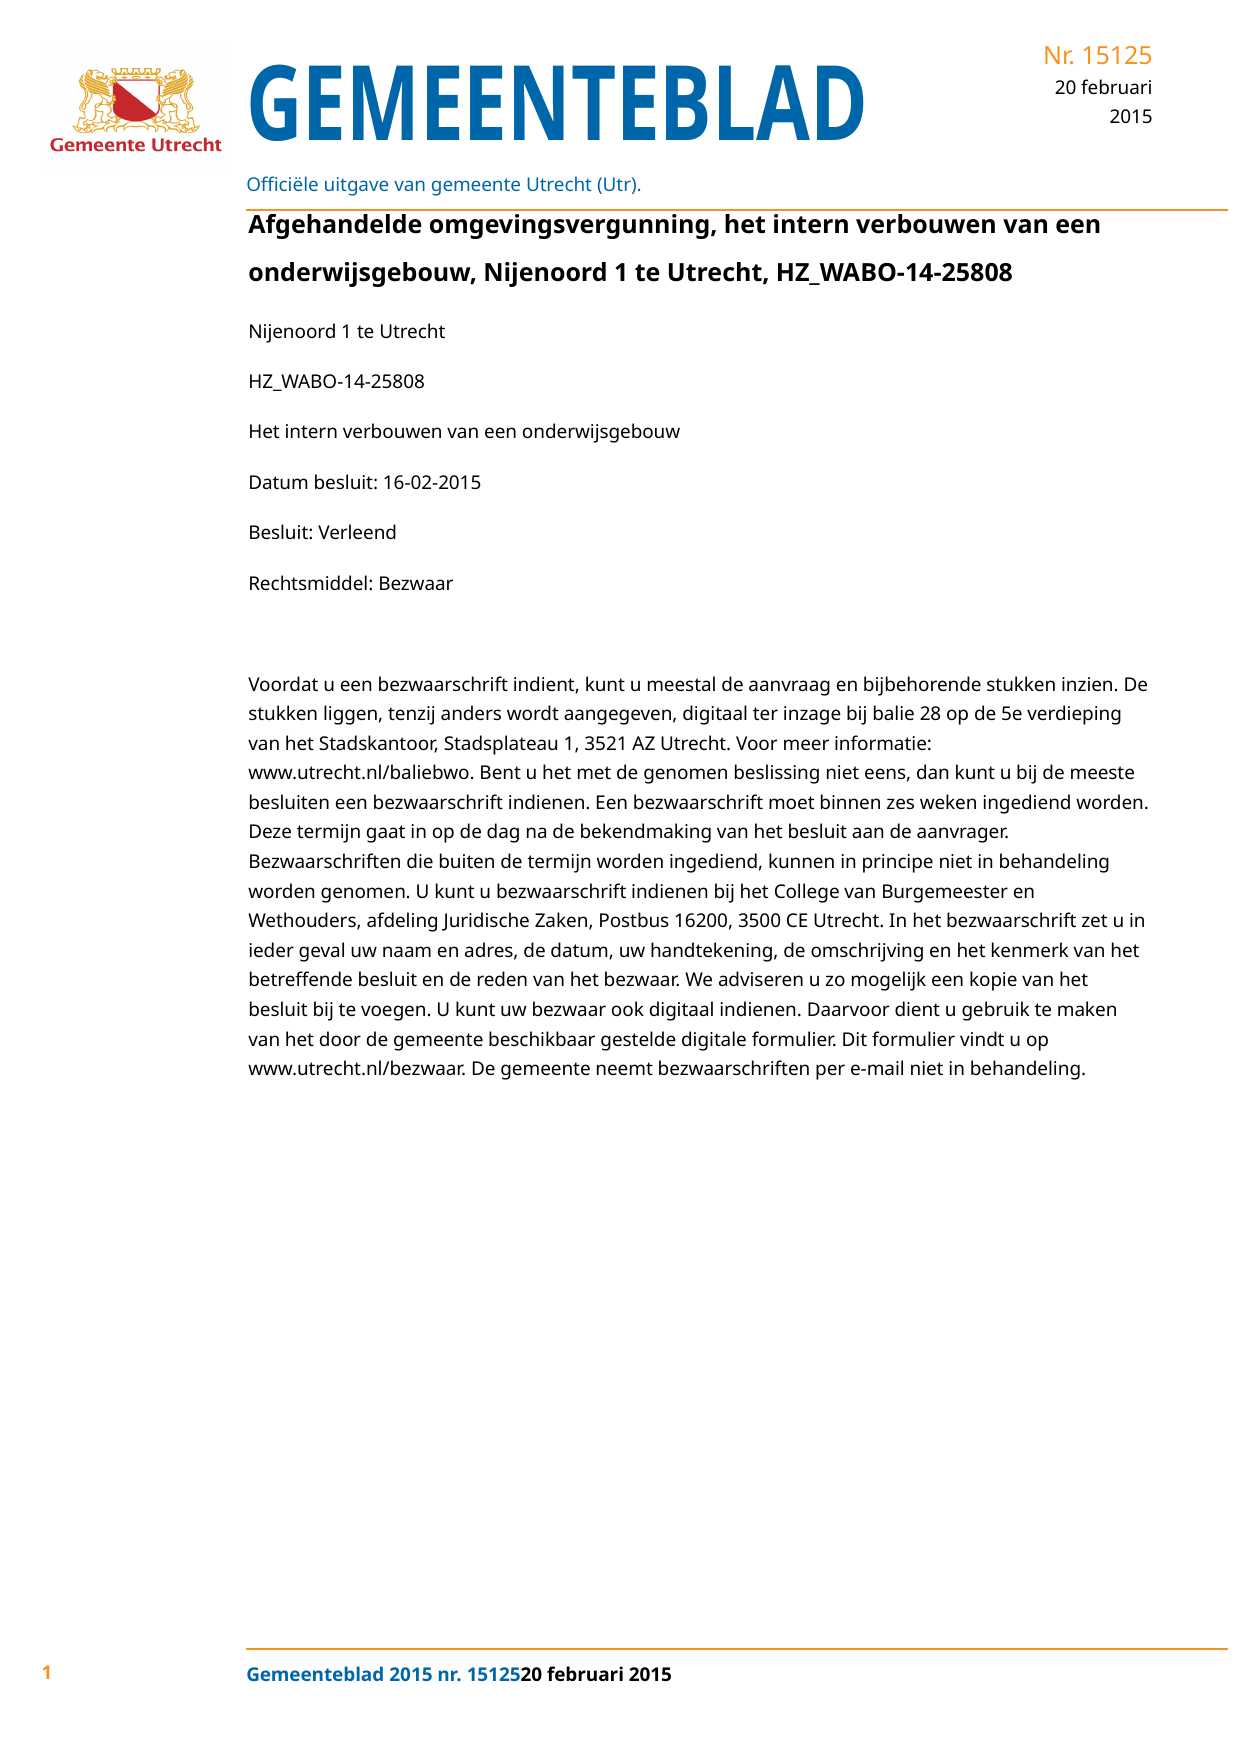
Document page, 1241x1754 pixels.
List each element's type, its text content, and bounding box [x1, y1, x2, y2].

text Datum besluit: 16-02-2015 [248, 469, 1152, 495]
text Afgehandelde omgevingsvergunning, het intern verbouwen van een onderwijsgebouw, Nijenoord 1 te Utrecht, HZ_WABO-14-25808 [248, 211, 1152, 288]
text Het intern verbouwen van een onderwijsgebouw [248, 419, 1152, 444]
text Voordat u een bezwaarschrift indient, kunt u meestal de aanvraag en bijbehorende stukken inzien. De stukken liggen, tenzij anders wordt aangegeven, digitaal ter inzage bij balie 28 op de 5e verdieping van het Stadskantoor, Stadsplateau 1, 3521 AZ Utrecht. Voor meer informatie: www.utrecht.nl/baliebwo. Bent u het met de genomen beslissing niet eens, dan kunt u bij de meeste besluiten een bezwaarschrift indienen. Een bezwaarschrift moet binnen zes weken ingediend worden. Deze termijn gaat in op de dag na de bekendmaking van het besluit aan de aanvrager. Bezwaarschriften die buiten de termijn worden ingediend, kunnen in principe niet in behandeling worden genomen. U kunt u bezwaarschrift indienen bij het College van Burgemeester en Wethouders, afdeling Juridische Zaken, Postbus 16200, 3500 CE Utrecht. In het bezwaarschrift zet u in ieder geval uw naam en adres, de datum, uw handtekening, de omschrijving en het kenmerk van het betreffende besluit en de reden van het bezwaar. We adviseren u zo mogelijk een kopie van het besluit bij te voegen. U kunt uw bezwaar ook digitaal indienen. Daarvoor dient u gebruik te maken van het door de gemeente beschikbaar gestelde digitale formulier. Dit formulier vindt u op www.utrecht.nl/bezwaar. De gemeente neemt bezwaarschriften per e-mail niet in behandeling. [248, 671, 1152, 1081]
text Nijenoord 1 te Utrecht [248, 318, 1152, 344]
text Rechtsmiddel: Bezwaar [248, 570, 1152, 596]
picture [41, 47, 231, 172]
text HZ_WABO-14-25808 [248, 368, 1152, 394]
text Besluit: Verleend [248, 519, 1152, 545]
